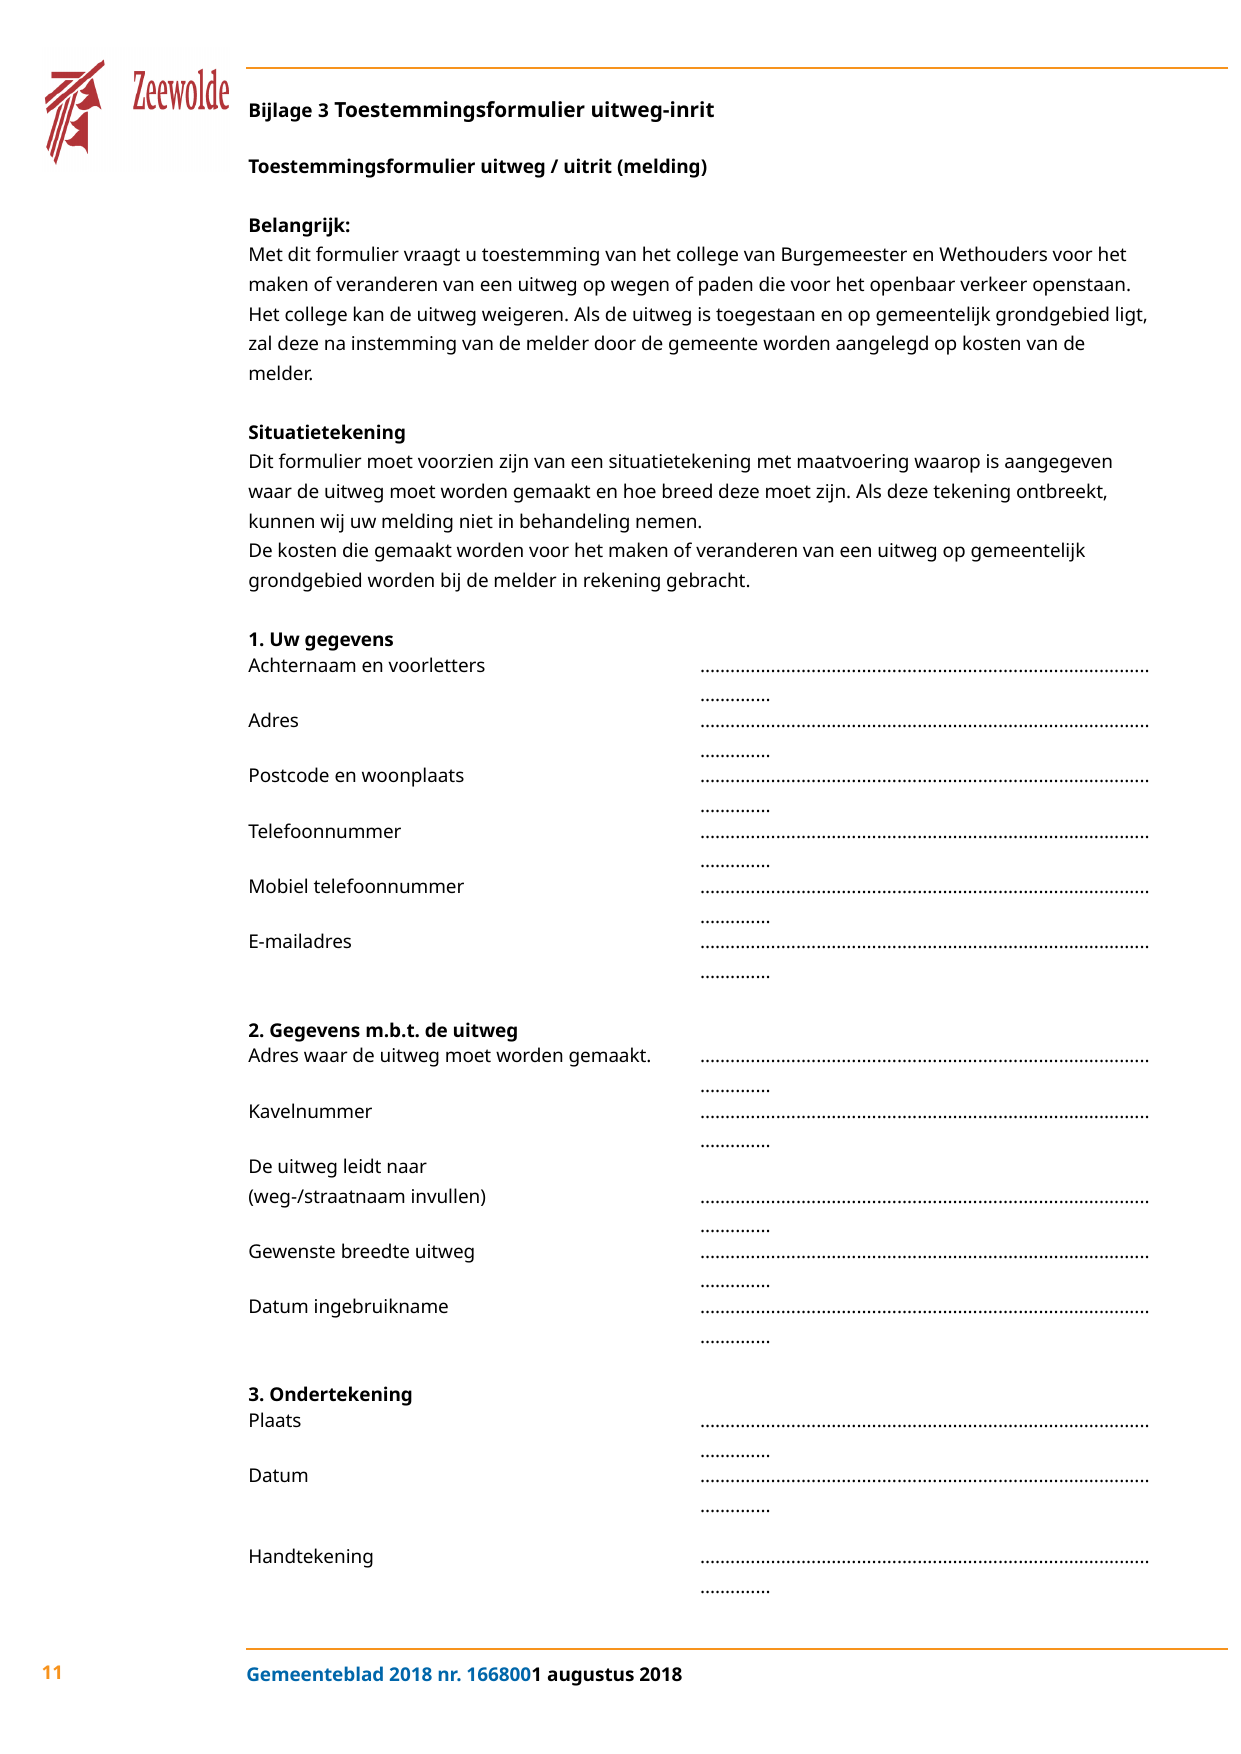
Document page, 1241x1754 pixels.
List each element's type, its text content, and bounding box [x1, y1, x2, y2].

text Belangrijk: [248, 212, 1152, 238]
table_cell E-mailadres [248, 929, 700, 984]
picture [41, 47, 231, 172]
table_cell Kavelnummer [248, 1098, 700, 1153]
text Situatietekening [248, 419, 1152, 445]
table_cell ....................................................................................................... [700, 1043, 1152, 1098]
table_cell ....................................................................................................... [700, 763, 1152, 818]
table_cell ....................................................................................................... [700, 1463, 1152, 1518]
text De kosten die gemaakt worden voor het maken of veranderen van een uitweg op gemeentelijk grondgebied worden bij de melder in rekening gebracht. [248, 537, 1152, 593]
text Toestemmingsformulier uitweg / uitrit (melding) [248, 153, 1152, 179]
table_cell ....................................................................................................... [700, 818, 1152, 873]
table_cell ....................................................................................................... [700, 1153, 1152, 1238]
table_cell Postcode en woonplaats [248, 763, 700, 818]
text Het college kan de uitweg weigeren. Als de uitweg is toegestaan en op gemeentelijk grondgebied ligt, zal deze na instemming van de melder door de gemeente worden aangelegd op kosten van de melder. [248, 301, 1152, 386]
table_cell ....................................................................................................... [700, 708, 1152, 763]
table_cell Telefoonnummer [248, 818, 700, 873]
table_cell ....................................................................................................... [700, 1294, 1152, 1349]
table_header 2. Gegevens m.b.t. de uitweg [248, 1017, 1152, 1043]
table_cell Adres [248, 708, 700, 763]
table_cell Achternaam en voorletters [248, 652, 700, 707]
text Bijlage 3 Toestemmingsformulier uitweg-inrit [248, 95, 1152, 123]
table_header 3. Ondertekening [248, 1382, 1152, 1407]
table_cell Handtekening [248, 1544, 700, 1599]
table_cell ....................................................................................................... [700, 1238, 1152, 1293]
table_cell ....................................................................................................... [700, 1098, 1152, 1153]
table_cell Datum [248, 1463, 700, 1518]
table_cell Mobiel telefoonnummer [248, 873, 700, 929]
text Met dit formulier vraagt u toestemming van het college van Burgemeester en Wethouders voor het maken of veranderen van een uitweg op wegen of paden die voor het openbaar verkeer openstaan. [248, 242, 1152, 297]
table_cell Gewenste breedte uitweg [248, 1238, 700, 1293]
table_cell [700, 1518, 1152, 1544]
table_cell ....................................................................................................... [700, 1408, 1152, 1463]
table_cell Plaats [248, 1408, 700, 1463]
table_cell De uitweg leidt naar (weg-/straatnaam invullen) [248, 1153, 700, 1238]
table_cell ....................................................................................................... [700, 652, 1152, 707]
table_cell Adres waar de uitweg moet worden gemaakt. [248, 1043, 700, 1098]
table_cell ....................................................................................................... [700, 1544, 1152, 1599]
text Dit formulier moet voorzien zijn van een situatietekening met maatvoering waarop is aangegeven waar de uitweg moet worden gemaakt en hoe breed deze moet zijn. Als deze tekening ontbreekt, kunnen wij uw melding niet in behandeling nemen. [248, 449, 1152, 534]
table_cell Datum ingebruikname [248, 1294, 700, 1349]
table_cell [248, 1518, 700, 1544]
table_cell ....................................................................................................... [700, 873, 1152, 929]
table_header 1. Uw gegevens [248, 626, 1152, 652]
table_cell ....................................................................................................... [700, 929, 1152, 984]
